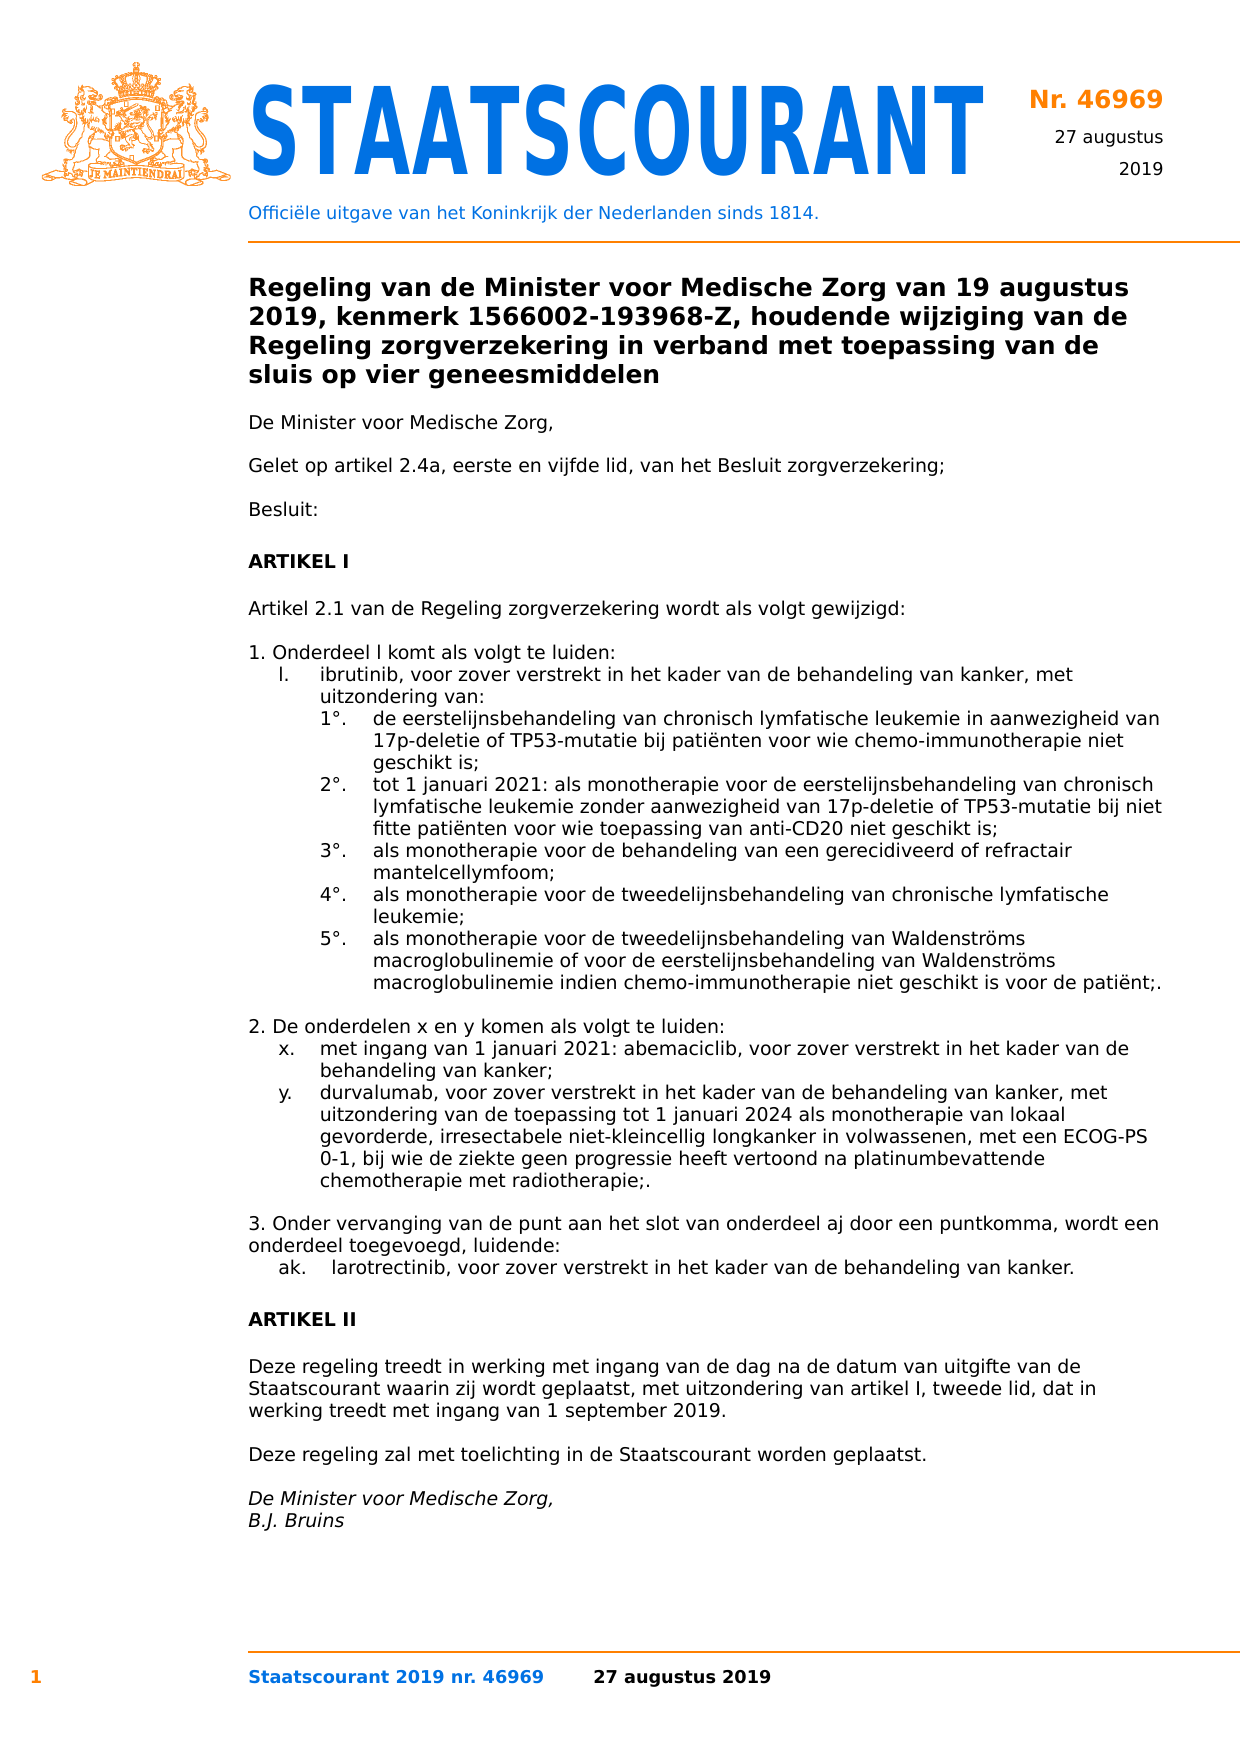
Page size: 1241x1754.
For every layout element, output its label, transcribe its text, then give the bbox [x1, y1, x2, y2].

table_cell 2019 [998, 153, 1240, 203]
text Gelet op artikel 2.4a, eerste en vijfde lid, van het Besluit zorgverzekering; [248, 455, 1163, 477]
table_header Nr. 46969 [998, 62, 1240, 121]
text 3. Onder vervanging van de punt aan het slot van onderdeel aj door een puntkomma, wordt een onderdeel toegevoegd, luidende: [248, 1213, 1163, 1257]
text ak. larotrectinib, voor zover verstrekt in het kader van de behandeling van kanker. [278, 1257, 1163, 1279]
subtitle ARTIKEL II [248, 1309, 1163, 1331]
table_cell Officiële uitgave van het Koninkrijk der Nederlanden sinds 1814. [248, 203, 1240, 241]
text De Minister voor Medische Zorg, B.J. Bruins [248, 1488, 1163, 1532]
text 2°. tot 1 januari 2021: als monotherapie voor de eerstelijnsbehandeling van chronisch lymfatische leukemie zonder aanwezigheid van 17p-deletie of TP53-mutatie bij niet fitte patiënten voor wie toepassing van anti-CD20 niet geschikt is; [319, 774, 1163, 840]
table_header [25, 62, 248, 241]
text 4°. als monotherapie voor de tweedelijnsbehandeling van chronische lymfatische leukemie; [319, 884, 1163, 928]
text x. met ingang van 1 januari 2021: abemaciclib, voor zover verstrekt in het kader van de behandeling van kanker; [278, 1038, 1163, 1082]
text l. ibrutinib, voor zover verstrekt in het kader van de behandeling van kanker, met uitzondering van: [278, 664, 1163, 708]
subtitle Regeling van de Minister voor Medische Zorg van 19 augustus 2019, kenmerk 1566002-193968-Z, houdende wijziging van de Regeling zorgverzekering in verband met toepassing van de sluis op vier geneesmiddelen [248, 273, 1163, 390]
text 1°. de eerstelijnsbehandeling van chronisch lymfatische leukemie in aanwezigheid van 17p-deletie of TP53-mutatie bij patiënten voor wie chemo-immunotherapie niet geschikt is; [319, 708, 1163, 774]
table_header STAATSCOURANT [248, 62, 998, 203]
text De Minister voor Medische Zorg, [248, 412, 1163, 433]
text 3°. als monotherapie voor de behandeling van een gerecidiveerd of refractair mantelcellymfoom; [319, 840, 1163, 884]
text 5°. als monotherapie voor de tweedelijnsbehandeling van Waldenströms macroglobulinemie of voor de eerstelijnsbehandeling van Waldenströms macroglobulinemie indien chemo-immunotherapie niet geschikt is voor de patiënt;. [319, 928, 1163, 994]
text Deze regeling zal met toelichting in de Staatscourant worden geplaatst. [248, 1444, 1163, 1466]
table_cell 27 augustus [998, 121, 1240, 153]
text Besluit: [248, 499, 1163, 521]
subtitle ARTIKEL I [248, 551, 1163, 573]
text 1. Onderdeel l komt als volgt te luiden: [248, 642, 1163, 664]
text y. durvalumab, voor zover verstrekt in het kader van de behandeling van kanker, met uitzondering van de toepassing tot 1 januari 2024 als monotherapie van lokaal gevorderde, irresectabele niet-kleincellig longkanker in volwassenen, met een ECOG-PS 0-1, bij wie de ziekte geen progressie heeft vertoond na platinumbevattende chemotherapie met radiotherapie;. [278, 1082, 1163, 1191]
text Deze regeling treedt in werking met ingang van de dag na de datum van uitgifte van de Staatscourant waarin zij wordt geplaatst, met uitzondering van artikel I, tweede lid, dat in werking treedt met ingang van 1 september 2019. [248, 1356, 1163, 1422]
text 2. De onderdelen x en y komen als volgt te luiden: [248, 1016, 1163, 1038]
text Artikel 2.1 van de Regeling zorgverzekering wordt als volgt gewijzigd: [248, 598, 1163, 620]
picture [41, 62, 231, 186]
